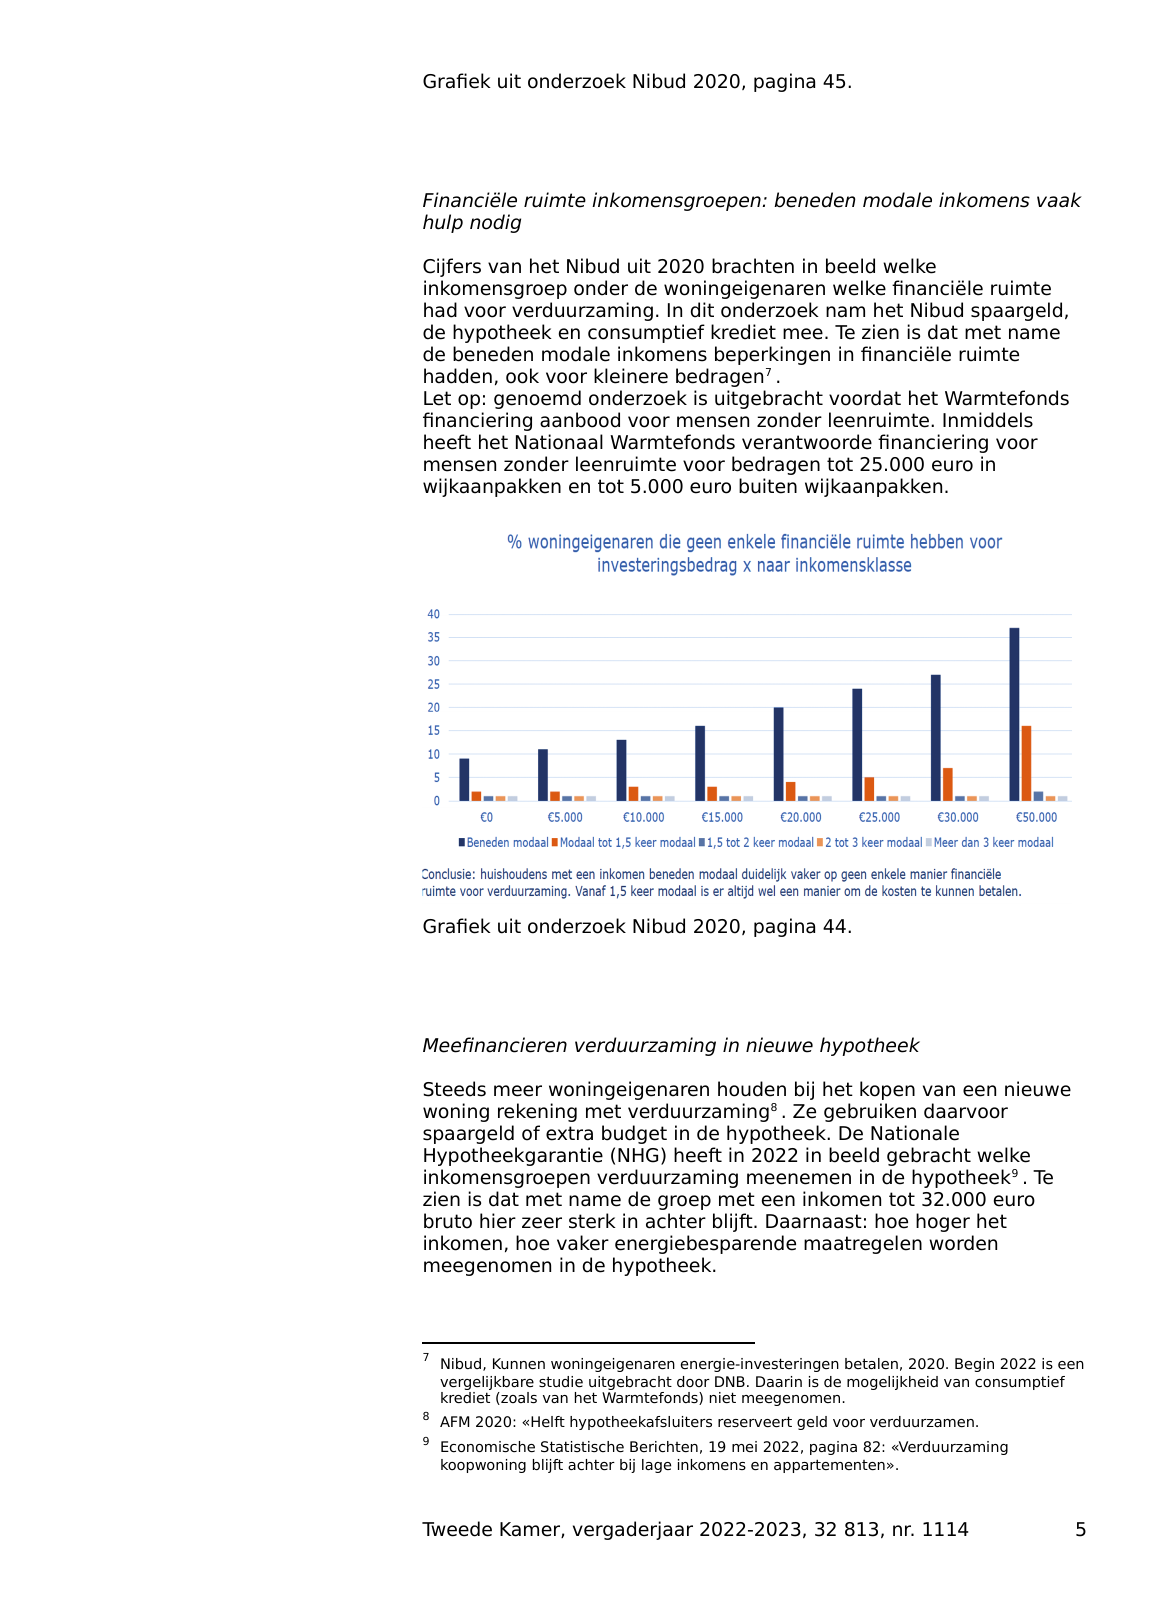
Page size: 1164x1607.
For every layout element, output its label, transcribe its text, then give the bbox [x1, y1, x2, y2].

subtitle Financiële ruimte inkomensgroepen: beneden modale inkomens vaak hulp nodig [422, 190, 1087, 234]
text Cijfers van het Nibud uit 2020 brachten in beeld welke inkomensgroep onder de woningeigenaren welke financiële ruimte had voor verduurzaming. In dit onderzoek nam het Nibud spaargeld, de hypotheek en consumptief krediet mee. Te zien is dat met name de beneden modale inkomens beperkingen in financiële ruimte hadden, ook voor kleinere bedragen. [422, 256, 1087, 388]
text Nibud, Kunnen woningeigenaren energie-investeringen betalen, 2020. Begin 2022 is een vergelijkbare studie uitgebracht door DNB. Daarin is de mogelijkheid van consumptief krediet (zoals van het Warmtefonds) niet meegenomen. [422, 1352, 1087, 1407]
picture [422, 520, 1072, 904]
text Let op: genoemd onderzoek is uitgebracht voordat het Warmtefonds financiering aanbood voor mensen zonder leenruimte. Inmiddels heeft het Nationaal Warmtefonds verantwoorde financiering voor mensen zonder leenruimte voor bedragen tot 25.000 euro in wijkaanpakken en tot 5.000 euro buiten wijkaanpakken. [422, 388, 1087, 498]
text Steeds meer woningeigenaren houden bij het kopen van een nieuwe woning rekening met verduurzaming. Ze gebruiken daarvoor spaargeld of extra budget in de hypotheek. De Nationale Hypotheekgarantie (NHG) heeft in 2022 in beeld gebracht welke inkomensgroepen verduurzaming meenemen in de hypotheek. Te zien is dat met name de groep met een inkomen tot 32.000 euro bruto hier zeer sterk in achter blijft. Daarnaast: hoe hoger het inkomen, hoe vaker energiebesparende maatregelen worden meegenomen in de hypotheek. [422, 1079, 1087, 1277]
text AFM 2020: «Helft hypotheekafsluiters reserveert geld voor verduurzamen. [422, 1410, 1087, 1432]
subtitle Meefinancieren verduurzaming in nieuwe hypotheek [422, 1035, 1087, 1057]
text Grafiek uit onderzoek Nibud 2020, pagina 44. [422, 916, 1072, 938]
text Grafiek uit onderzoek Nibud 2020, pagina 45. [422, 71, 1078, 93]
text Economische Statistische Berichten, 19 mei 2022, pagina 82: «Verduurzaming koopwoning blijft achter bij lage inkomens en appartementen». [422, 1435, 1087, 1474]
